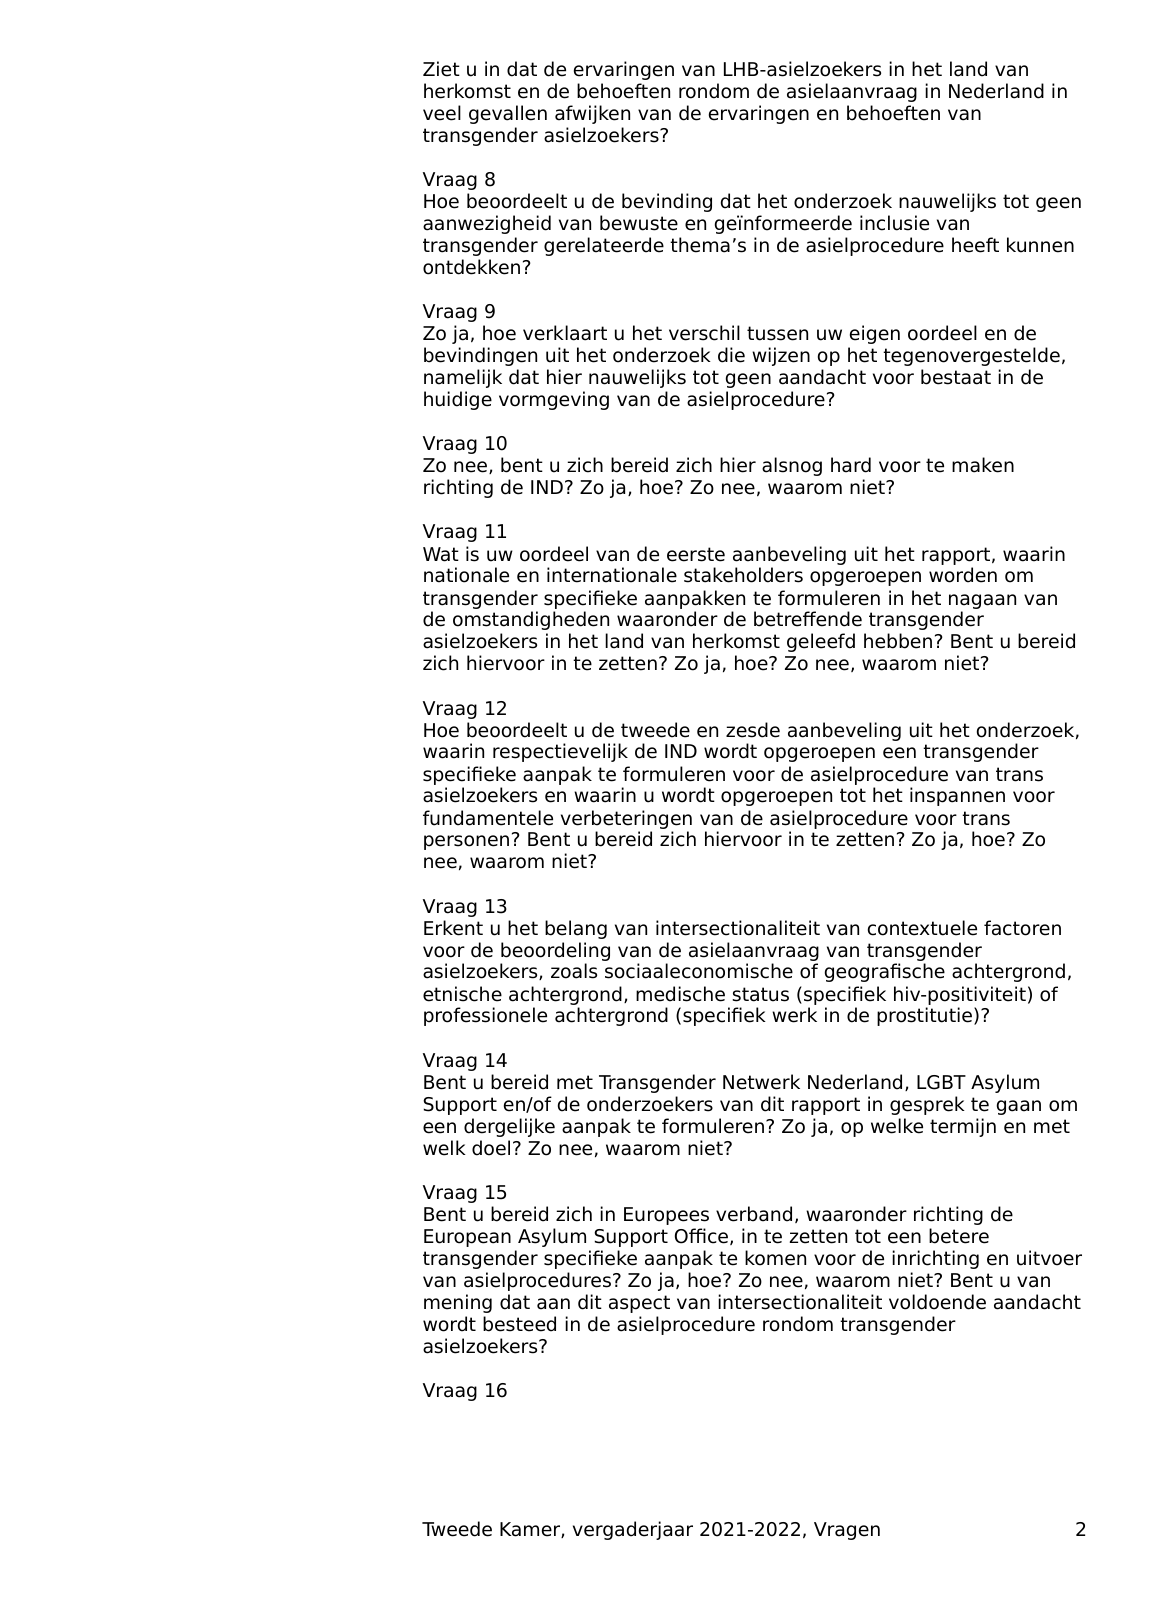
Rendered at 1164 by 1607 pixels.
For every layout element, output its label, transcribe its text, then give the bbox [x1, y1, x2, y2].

text Vraag 10 [422, 433, 1087, 455]
text Vraag 16 [422, 1380, 1087, 1402]
text Vraag 12 [422, 697, 1087, 719]
text Wat is uw oordeel van de eerste aanbeveling uit het rapport, waarin nationale en internationale stakeholders opgeroepen worden om transgender specifieke aanpakken te formuleren in het nagaan van de omstandigheden waaronder de betreffende transgender asielzoekers in het land van herkomst geleefd hebben? Bent u bereid zich hiervoor in te zetten? Zo ja, hoe? Zo nee, waarom niet? [422, 543, 1087, 675]
text Zo nee, bent u zich bereid zich hier alsnog hard voor te maken richting de IND? Zo ja, hoe? Zo nee, waarom niet? [422, 455, 1087, 499]
text Vraag 11 [422, 521, 1087, 543]
text Bent u bereid zich in Europees verband, waaronder richting de European Asylum Support Office, in te zetten tot een betere transgender specifieke aanpak te komen voor de inrichting en uitvoer van asielprocedures? Zo ja, hoe? Zo nee, waarom niet? Bent u van mening dat aan dit aspect van intersectionaliteit voldoende aandacht wordt besteed in de asielprocedure rondom transgender asielzoekers? [422, 1204, 1087, 1357]
text Erkent u het belang van intersectionaliteit van contextuele factoren voor de beoordeling van de asielaanvraag van transgender asielzoekers, zoals sociaaleconomische of geografische achtergrond, etnische achtergrond, medische status (specifiek hiv-positiviteit) of professionele achtergrond (specifiek werk in de prostitutie)? [422, 917, 1087, 1027]
text Zo ja, hoe verklaart u het verschil tussen uw eigen oordeel en de bevindingen uit het onderzoek die wijzen op het tegenovergestelde, namelijk dat hier nauwelijks tot geen aandacht voor bestaat in de huidige vormgeving van de asielprocedure? [422, 323, 1087, 411]
text Vraag 8 [422, 169, 1087, 191]
text Hoe beoordeelt u de tweede en zesde aanbeveling uit het onderzoek, waarin respectievelijk de IND wordt opgeroepen een transgender specifieke aanpak te formuleren voor de asielprocedure van trans asielzoekers en waarin u wordt opgeroepen tot het inspannen voor fundamentele verbeteringen van de asielprocedure voor trans personen? Bent u bereid zich hiervoor in te zetten? Zo ja, hoe? Zo nee, waarom niet? [422, 719, 1087, 873]
text Ziet u in dat de ervaringen van LHB-asielzoekers in het land van herkomst en de behoeften rondom de asielaanvraag in Nederland in veel gevallen afwijken van de ervaringen en behoeften van transgender asielzoekers? [422, 59, 1087, 147]
text Vraag 13 [422, 896, 1087, 917]
text Vraag 9 [422, 301, 1087, 323]
text Vraag 14 [422, 1049, 1087, 1072]
text Hoe beoordeelt u de bevinding dat het onderzoek nauwelijks tot geen aanwezigheid van bewuste en geïnformeerde inclusie van transgender gerelateerde thema’s in de asielprocedure heeft kunnen ontdekken? [422, 191, 1087, 279]
text Bent u bereid met Transgender Netwerk Nederland, LGBT Asylum Support en/of de onderzoekers van dit rapport in gesprek te gaan om een dergelijke aanpak te formuleren? Zo ja, op welke termijn en met welk doel? Zo nee, waarom niet? [422, 1072, 1087, 1159]
text Vraag 15 [422, 1182, 1087, 1204]
